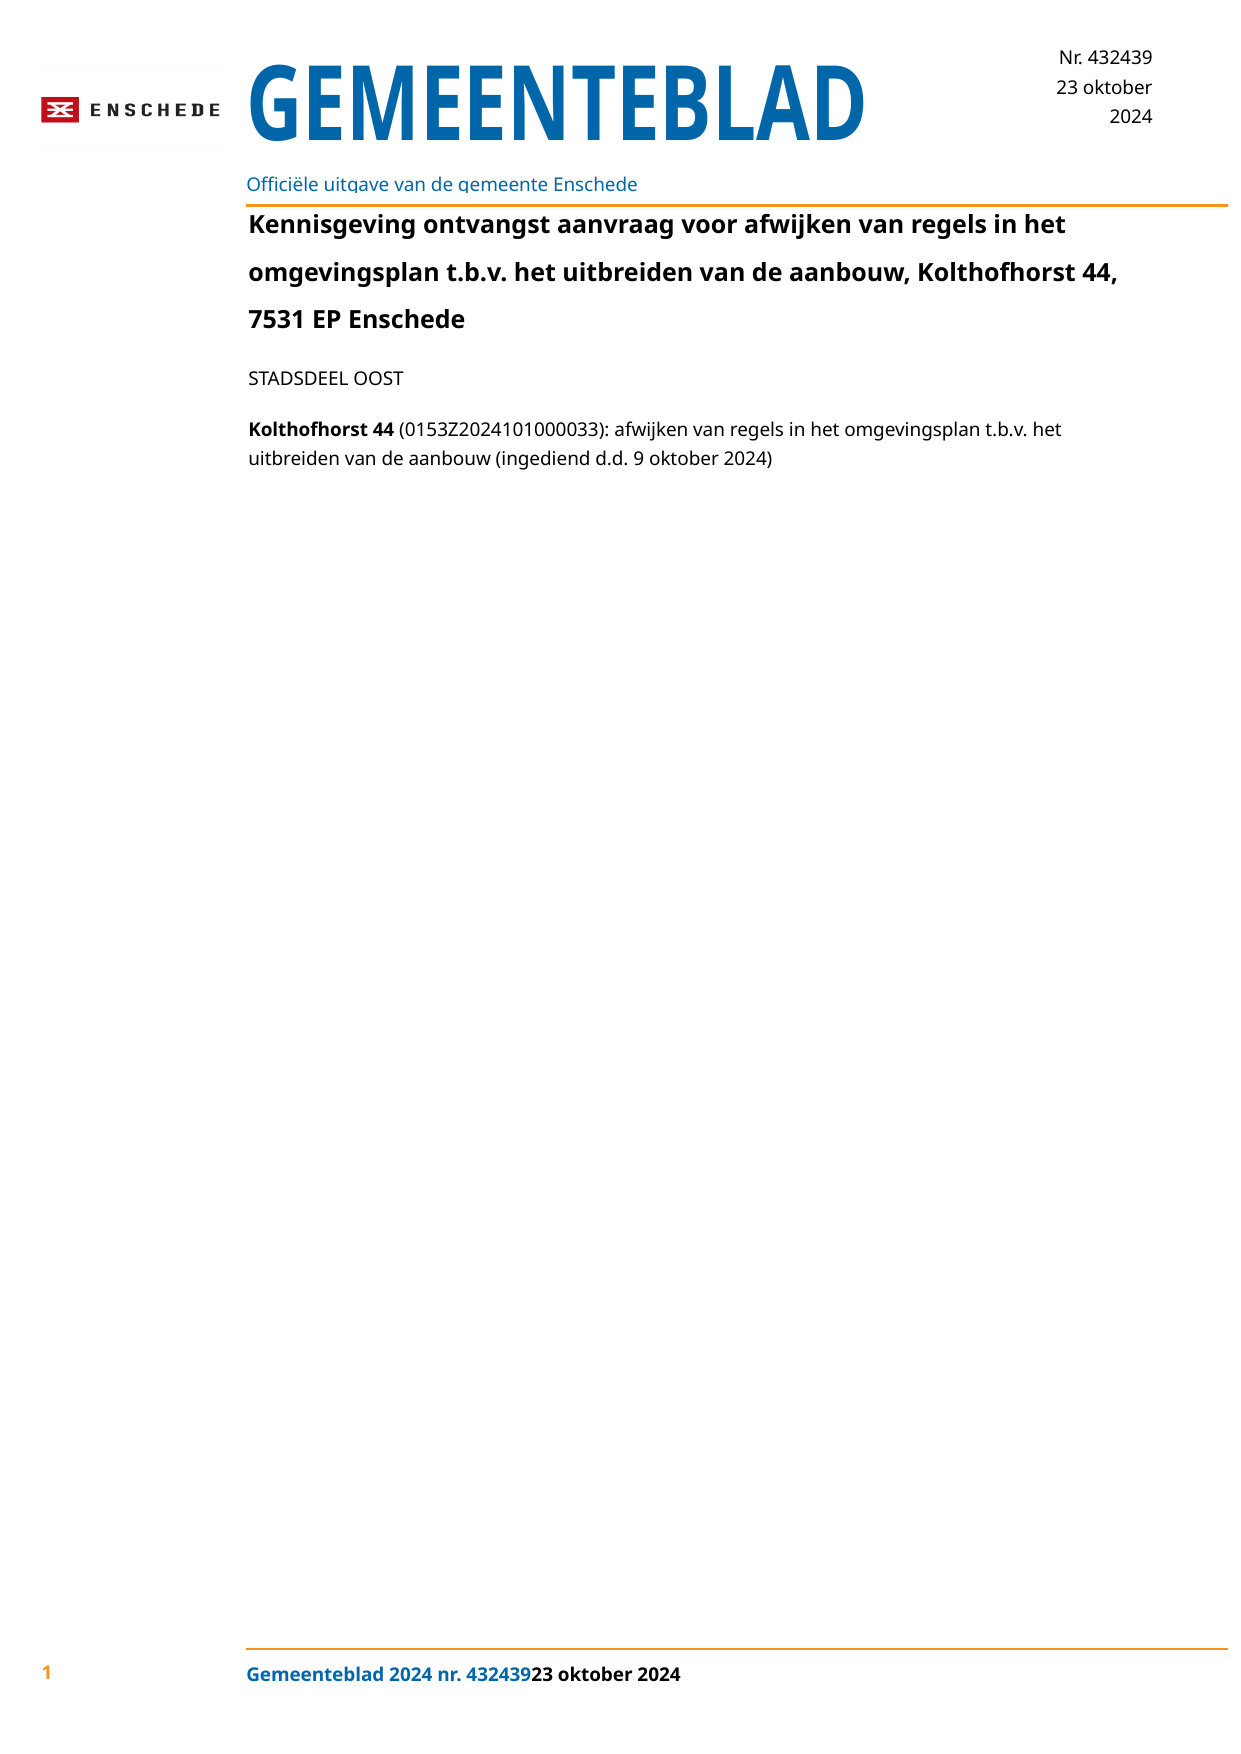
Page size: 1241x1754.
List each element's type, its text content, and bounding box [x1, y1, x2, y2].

text Kennisgeving ontvangst aanvraag voor afwijken van regels in het omgevingsplan t.b.v. het uitbreiden van de aanbouw, Kolthofhorst 44, 7531 EP Enschede [248, 207, 1152, 336]
text Kolthofhorst 44 (0153Z2024101000033): afwijken van regels in het omgevingsplan t.b.v. het uitbreiden van de aanbouw (ingediend d.d. 9 oktober 2024) [248, 416, 1152, 471]
picture [41, 47, 231, 172]
text STADSDEEL OOST [248, 366, 1152, 391]
